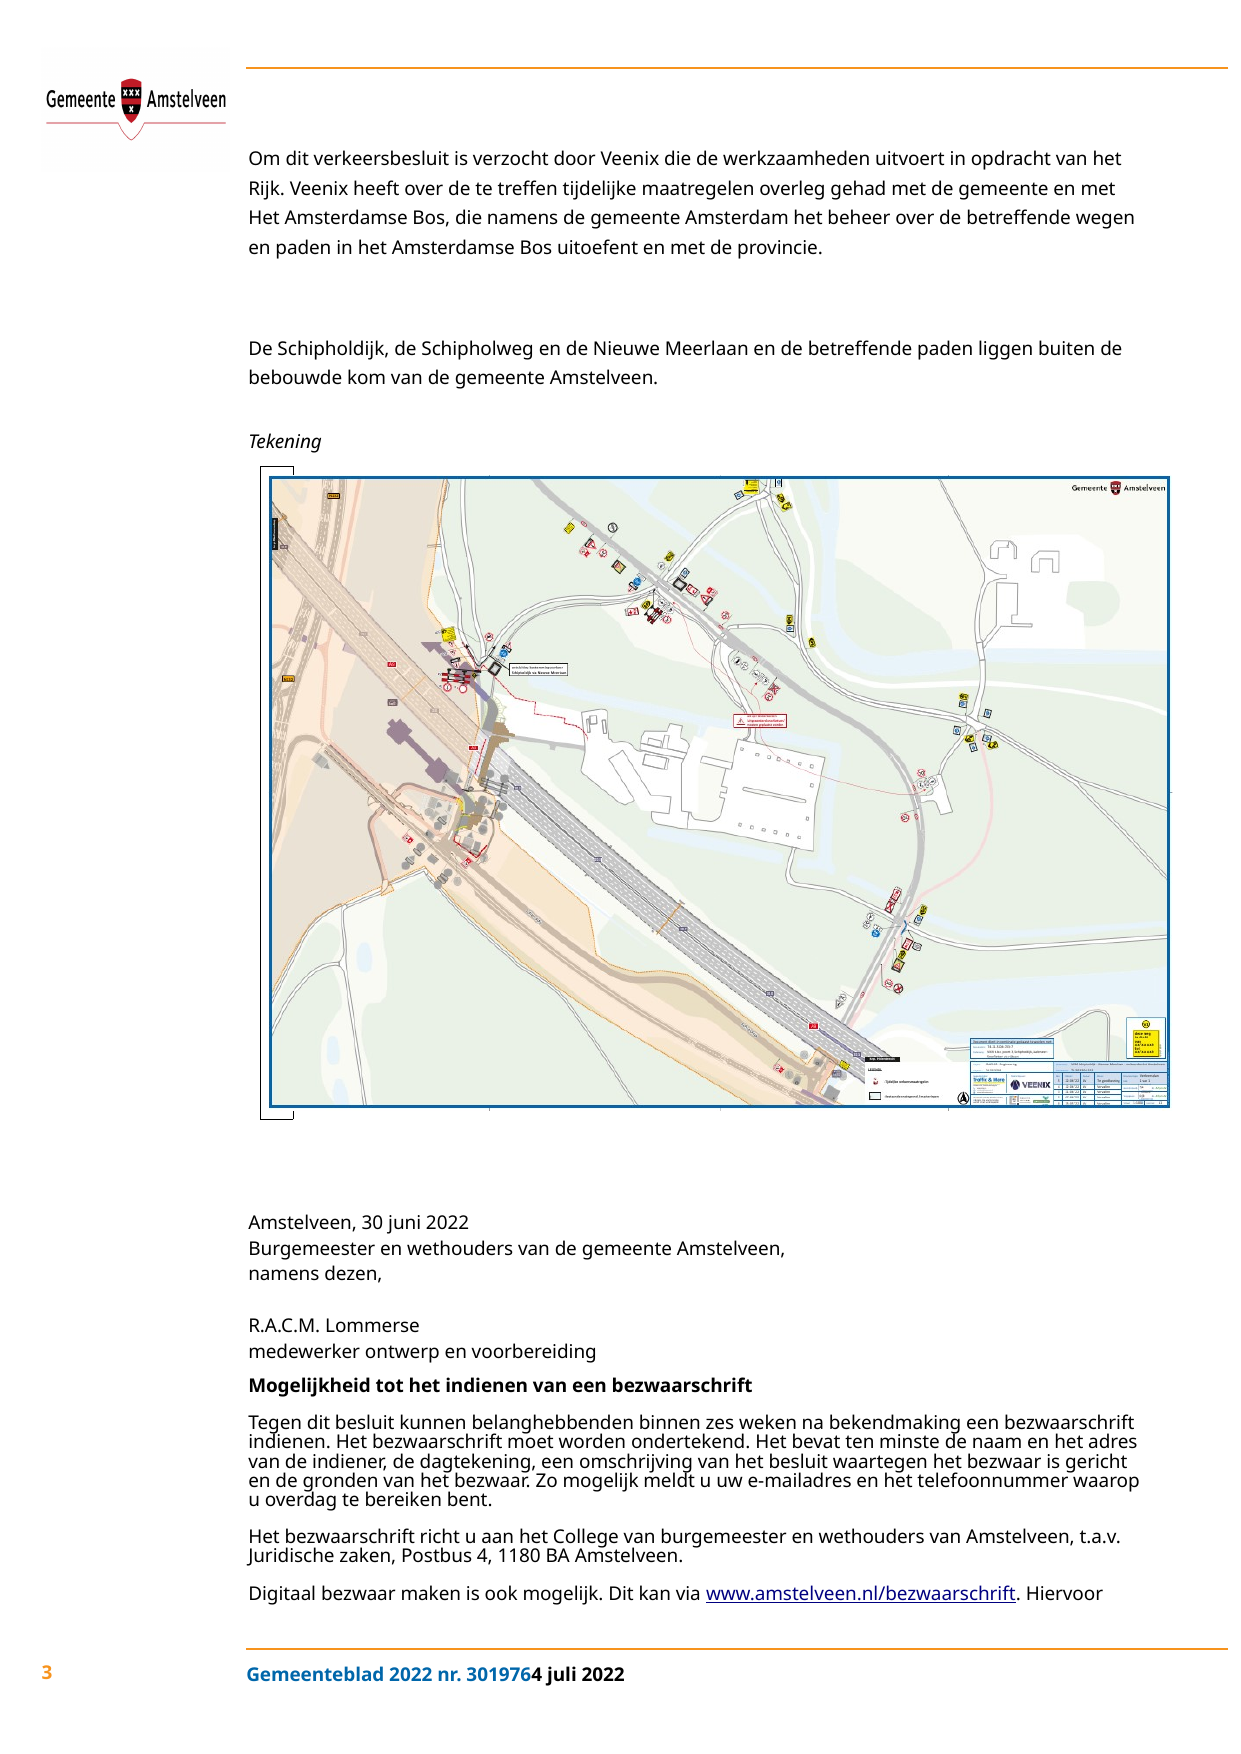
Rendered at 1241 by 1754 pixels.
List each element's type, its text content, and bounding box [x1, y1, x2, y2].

text Tekening [248, 428, 1152, 454]
text Tegen dit besluit kunnen belanghebbenden binnen zes weken na bekendmaking een bezwaarschrift indienen. Het bezwaarschrift moet worden ondertekend. Het bevat ten minste de naam en het adres van de indiener, de dagtekening, een omschrijving van het besluit waartegen het bezwaar is gericht en de gronden van het bezwaar. Zo mogelijk meldt u uw e-mailadres en het telefoonnummer waarop u overdag te bereiken bent. [248, 1414, 1152, 1511]
text Het bezwaarschrift richt u aan het College van burgemeester en wethouders van Amstelveen, t.a.v. Juridische zaken, Postbus 4, 1180 BA Amstelveen. [248, 1528, 1152, 1567]
picture [41, 47, 231, 172]
text De Schipholdijk, de Schipholweg en de Nieuwe Meerlaan en de betreffende paden liggen buiten de bebouwde kom van de gemeente Amstelveen. [248, 335, 1152, 390]
text Om dit verkeersbesluit is verzocht door Veenix die de werkzaamheden uitvoert in opdracht van het Rijk. Veenix heeft over de te treffen tijdelijke maatregelen overleg gehad met de gemeente en met Het Amsterdamse Bos, die namens de gemeente Amsterdam het beheer over de betreffende wegen en paden in het Amsterdamse Bos uitoefent en met de provincie. [248, 145, 1152, 260]
text namens dezen, [248, 1261, 1152, 1286]
text medewerker ontwerp en voorbereiding [248, 1338, 1152, 1363]
text R.A.C.M. Lommerse [248, 1312, 1152, 1338]
text Amstelveen, 30 juni 2022 [248, 1209, 1152, 1235]
text Digitaal bezwaar maken is ook mogelijk. Dit kan via www.amstelveen.nl/bezwaarschrift. Hiervoor [248, 1584, 1152, 1604]
text Mogelijkheid tot het indienen van een bezwaarschrift [248, 1377, 1152, 1396]
text Burgemeester en wethouders van de gemeente Amstelveen, [248, 1235, 1152, 1261]
picture [268, 475, 1173, 1111]
